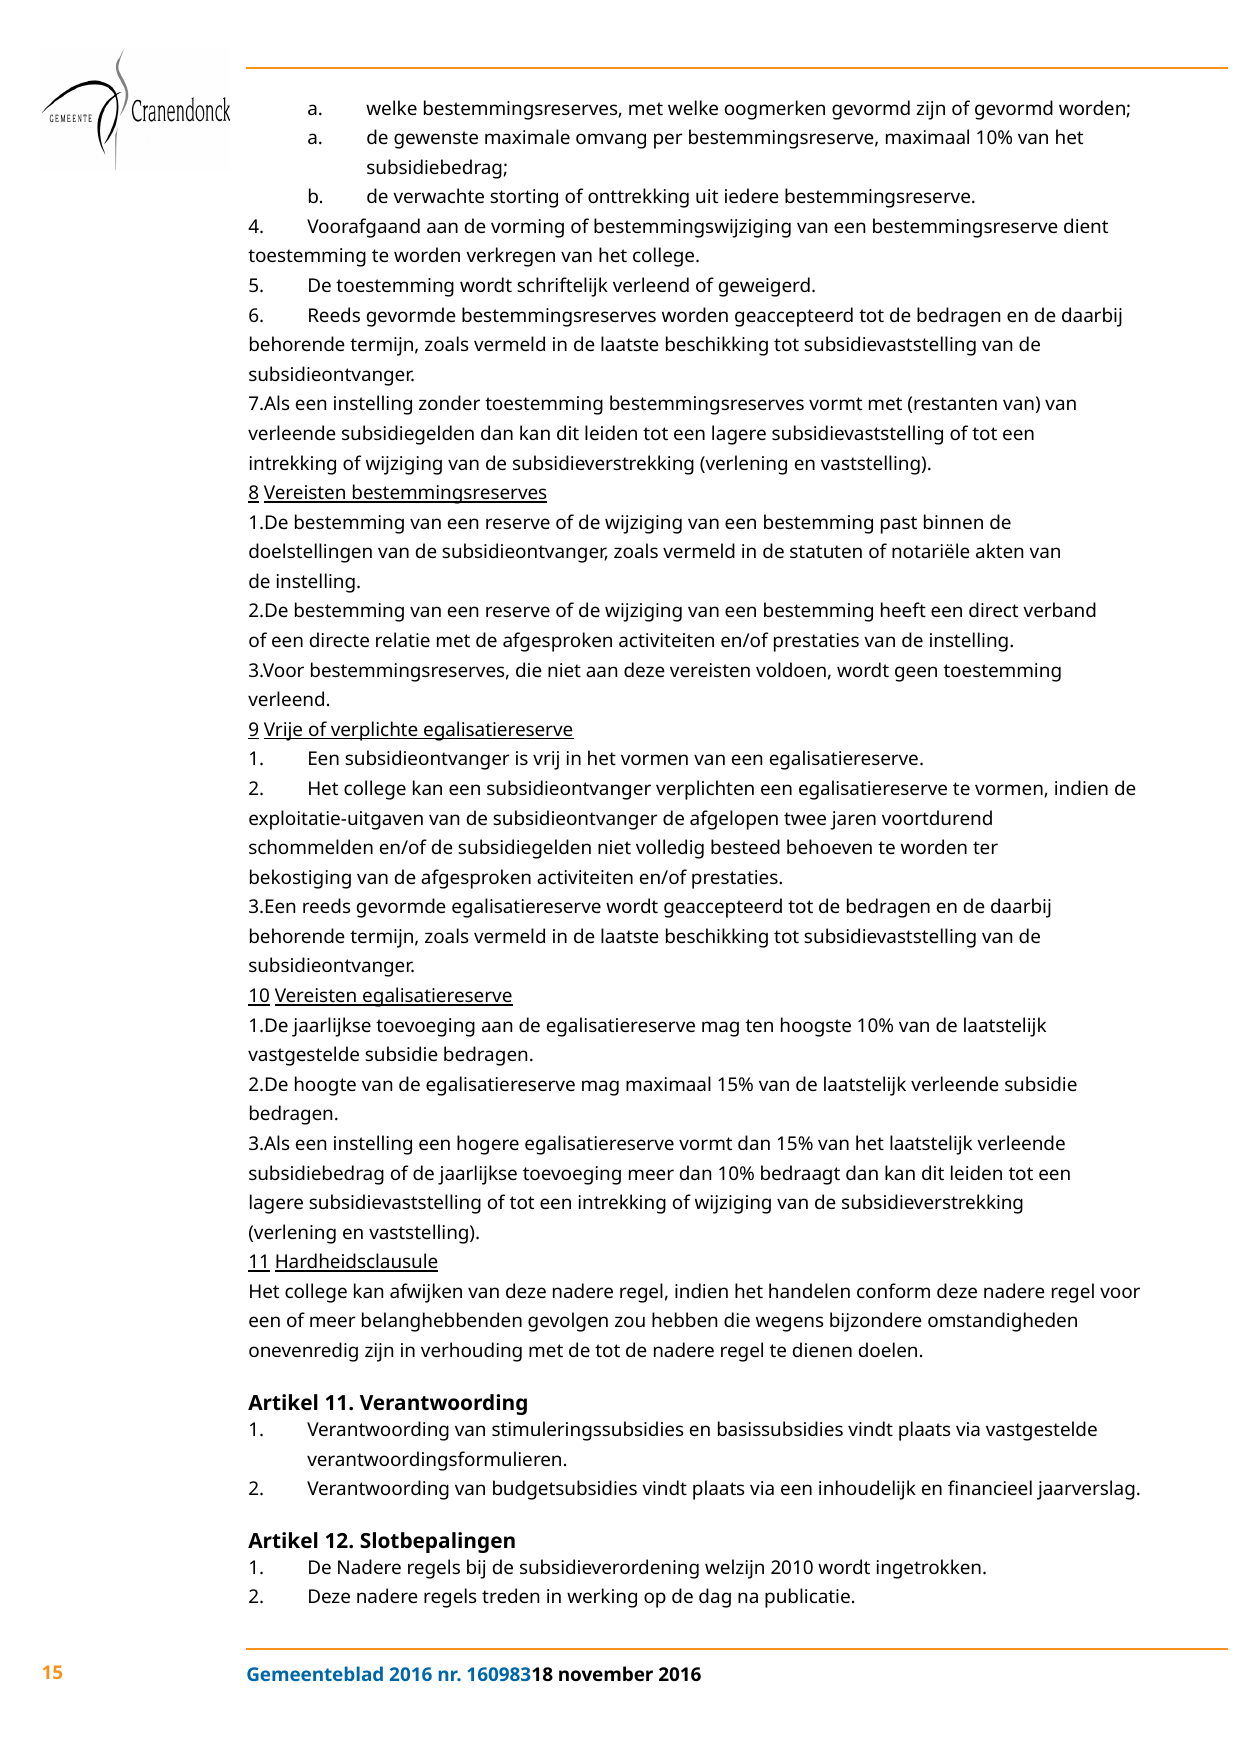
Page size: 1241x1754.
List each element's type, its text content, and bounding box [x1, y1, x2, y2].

picture [41, 47, 231, 172]
text bedragen. [248, 1101, 1152, 1126]
text verleende subsidiegelden dan kan dit leiden tot een lagere subsidievaststelling of tot een [248, 420, 1152, 446]
text subsidieontvanger. [248, 361, 1152, 387]
text doelstellingen van de subsidieontvanger, zoals vermeld in de statuten of notariële akten van [248, 538, 1152, 564]
list Een subsidieontvanger is vrij in het vormen van een egalisatiereserve. [248, 746, 1152, 771]
text Het college kan afwijken van deze nadere regel, indien het handelen conform deze nadere regel voor een of meer belanghebbenden gevolgen zou hebben die wegens bijzondere omstandigheden onevenredig zijn in verhouding met de tot de nadere regel te dienen doelen. [248, 1278, 1152, 1363]
text 3.Als een instelling een hogere egalisatiereserve vormt dan 15% van het laatstelijk verleende [248, 1130, 1152, 1156]
text Artikel 12. Slotbepalingen [248, 1526, 1152, 1554]
list de verwachte storting of onttrekking uit iedere bestemmingsreserve. [307, 183, 1152, 209]
text 1.De jaarlijkse toevoeging aan de egalisatiereserve mag ten hoogste 10% van de laatstelijk [248, 1012, 1152, 1038]
text 3.Een reeds gevormde egalisatiereserve wordt geaccepteerd tot de bedragen en de daarbij [248, 893, 1152, 919]
text bekostiging van de afgesproken activiteiten en/of prestaties. [248, 864, 1152, 890]
text 10 Vereisten egalisatiereserve [248, 982, 1152, 1008]
list De Nadere regels bij de subsidieverordening welzijn 2010 wordt ingetrokken. [248, 1554, 1152, 1580]
text 2.De hoogte van de egalisatiereserve mag maximaal 15% van de laatstelijk verleende subsidie [248, 1071, 1152, 1097]
text 2.De bestemming van een reserve of de wijziging van een bestemming heeft een direct verband [248, 598, 1152, 623]
text subsidieontvanger. [248, 953, 1152, 978]
list welke bestemmingsreserves, met welke oogmerken gevormd zijn of gevormd worden; [307, 95, 1152, 121]
list De toestemming wordt schriftelijk verleend of geweigerd. [248, 272, 1152, 298]
text intrekking of wijziging van de subsidieverstrekking (verlening en vaststelling). [248, 450, 1152, 476]
text (verlening en vaststelling). [248, 1219, 1152, 1245]
text vastgestelde subsidie bedragen. [248, 1041, 1152, 1067]
text of een directe relatie met de afgesproken activiteiten en/of prestaties van de instelling. [248, 627, 1152, 653]
list Deze nadere regels treden in werking op de dag na publicatie. [248, 1584, 1152, 1609]
text subsidiebedrag of de jaarlijkse toevoeging meer dan 10% bedraagt dan kan dit leiden tot een [248, 1160, 1152, 1186]
list Verantwoording van budgetsubsidies vindt plaats via een inhoudelijk en financieel jaarverslag. [248, 1475, 1152, 1501]
list de gewenste maximale omvang per bestemmingsreserve, maximaal 10% van het subsidiebedrag; [307, 124, 1152, 180]
text 8 Vereisten bestemmingsreserves [248, 479, 1152, 505]
text 11 Hardheidsclausule [248, 1248, 1152, 1274]
text 7.Als een instelling zonder toestemming bestemmingsreserves vormt met (restanten van) van [248, 391, 1152, 416]
list Reeds gevormde bestemmingsreserves worden geaccepteerd tot de bedragen en de daarbij [248, 302, 1152, 328]
text verleend. [248, 686, 1152, 712]
text 3.Voor bestemmingsreserves, die niet aan deze vereisten voldoen, wordt geen toestemming [248, 657, 1152, 683]
list Verantwoording van stimuleringssubsidies en basissubsidies vindt plaats via vastgestelde verantwoordingsformulieren. [248, 1416, 1152, 1471]
text 1.De bestemming van een reserve of de wijziging van een bestemming past binnen de [248, 509, 1152, 535]
text toestemming te worden verkregen van het college. [248, 243, 1152, 268]
text exploitatie-uitgaven van de subsidieontvanger de afgelopen twee jaren voortdurend [248, 805, 1152, 831]
text 9 Vrije of verplichte egalisatiereserve [248, 716, 1152, 742]
list Voorafgaand aan de vorming of bestemmingswijziging van een bestemmingsreserve dient [248, 213, 1152, 239]
text behorende termijn, zoals vermeld in de laatste beschikking tot subsidievaststelling van de [248, 331, 1152, 357]
text lagere subsidievaststelling of tot een intrekking of wijziging van de subsidieverstrekking [248, 1189, 1152, 1215]
text Artikel 11. Verantwoording [248, 1388, 1152, 1416]
text de instelling. [248, 568, 1152, 594]
text schommelden en/of de subsidiegelden niet volledig besteed behoeven te worden ter [248, 834, 1152, 860]
list Het college kan een subsidieontvanger verplichten een egalisatiereserve te vormen, indien de [248, 775, 1152, 801]
text behorende termijn, zoals vermeld in de laatste beschikking tot subsidievaststelling van de [248, 923, 1152, 949]
